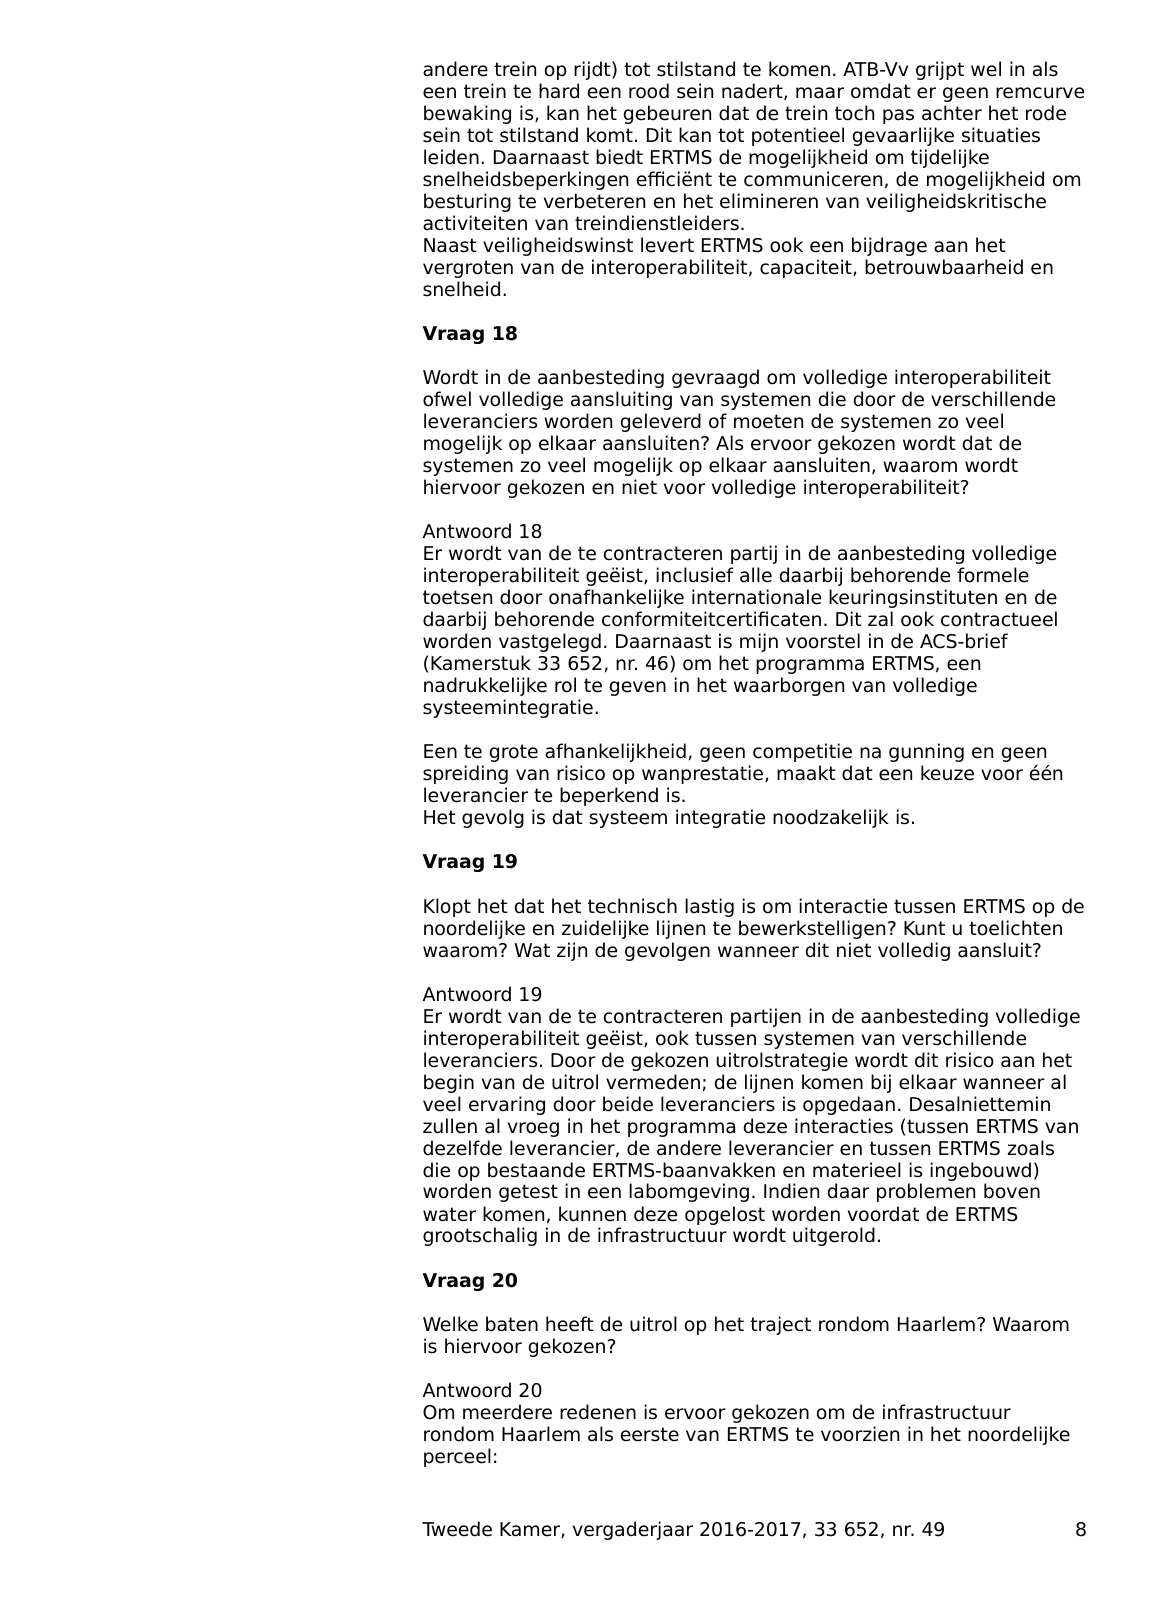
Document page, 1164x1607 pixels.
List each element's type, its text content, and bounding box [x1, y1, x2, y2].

text Klopt het dat het technisch lastig is om interactie tussen ERTMS op de noordelijke en zuidelijke lijnen te bewerkstelligen? Kunt u toelichten waarom? Wat zijn de gevolgen wanneer dit niet volledig aansluit? [422, 896, 1087, 961]
text Een te grote afhankelijkheid, geen competitie na gunning en geen spreiding van risico op wanprestatie, maakt dat een keuze voor één leverancier te beperkend is. [422, 741, 1087, 807]
text Het gevolg is dat systeem integratie noodzakelijk is. [422, 807, 1087, 829]
text Antwoord 18 [422, 521, 1087, 543]
subtitle Vraag 20 [422, 1269, 1087, 1292]
text Er wordt van de te contracteren partij in de aanbesteding volledige interoperabiliteit geëist, inclusief alle daarbij behorende formele toetsen door onafhankelijke internationale keuringsinstituten en de daarbij behorende conformiteitcertificaten. Dit zal ook contractueel worden vastgelegd. Daarnaast is mijn voorstel in de ACS-brief (Kamerstuk 33 652, nr. 46) om het programma ERTMS, een nadrukkelijke rol te geven in het waarborgen van volledige systeemintegratie. [422, 543, 1087, 719]
subtitle Vraag 18 [422, 323, 1087, 345]
text Antwoord 19 [422, 984, 1087, 1006]
text Om meerdere redenen is ervoor gekozen om de infrastructuur rondom Haarlem als eerste van ERTMS te voorzien in het noordelijke perceel: [422, 1402, 1087, 1468]
text Antwoord 20 [422, 1380, 1087, 1402]
subtitle Vraag 19 [422, 851, 1087, 873]
text andere trein op rijdt) tot stilstand te komen. ATB-Vv grijpt wel in als een trein te hard een rood sein nadert, maar omdat er geen remcurve bewaking is, kan het gebeuren dat de trein toch pas achter het rode sein tot stilstand komt. Dit kan tot potentieel gevaarlijke situaties leiden. Daarnaast biedt ERTMS de mogelijkheid om tijdelijke snelheidsbeperkingen efficiënt te communiceren, de mogelijkheid om besturing te verbeteren en het elimineren van veiligheidskritische activiteiten van treindienstleiders. [422, 59, 1087, 235]
text Wordt in de aanbesteding gevraagd om volledige interoperabiliteit ofwel volledige aansluiting van systemen die door de verschillende leveranciers worden geleverd of moeten de systemen zo veel mogelijk op elkaar aansluiten? Als ervoor gekozen wordt dat de systemen zo veel mogelijk op elkaar aansluiten, waarom wordt hiervoor gekozen en niet voor volledige interoperabiliteit? [422, 367, 1087, 499]
text Naast veiligheidswinst levert ERTMS ook een bijdrage aan het vergroten van de interoperabiliteit, capaciteit, betrouwbaarheid en snelheid. [422, 235, 1087, 301]
text Welke baten heeft de uitrol op het traject rondom Haarlem? Waarom is hiervoor gekozen? [422, 1314, 1087, 1358]
text Er wordt van de te contracteren partijen in de aanbesteding volledige interoperabiliteit geëist, ook tussen systemen van verschillende leveranciers. Door de gekozen uitrolstrategie wordt dit risico aan het begin van de uitrol vermeden; de lijnen komen bij elkaar wanneer al veel ervaring door beide leveranciers is opgedaan. Desalniettemin zullen al vroeg in het programma deze interacties (tussen ERTMS van dezelfde leverancier, de andere leverancier en tussen ERTMS zoals die op bestaande ERTMS-baanvakken en materieel is ingebouwd) worden getest in een labomgeving. Indien daar problemen boven water komen, kunnen deze opgelost worden voordat de ERTMS grootschalig in de infrastructuur wordt uitgerold. [422, 1006, 1087, 1247]
